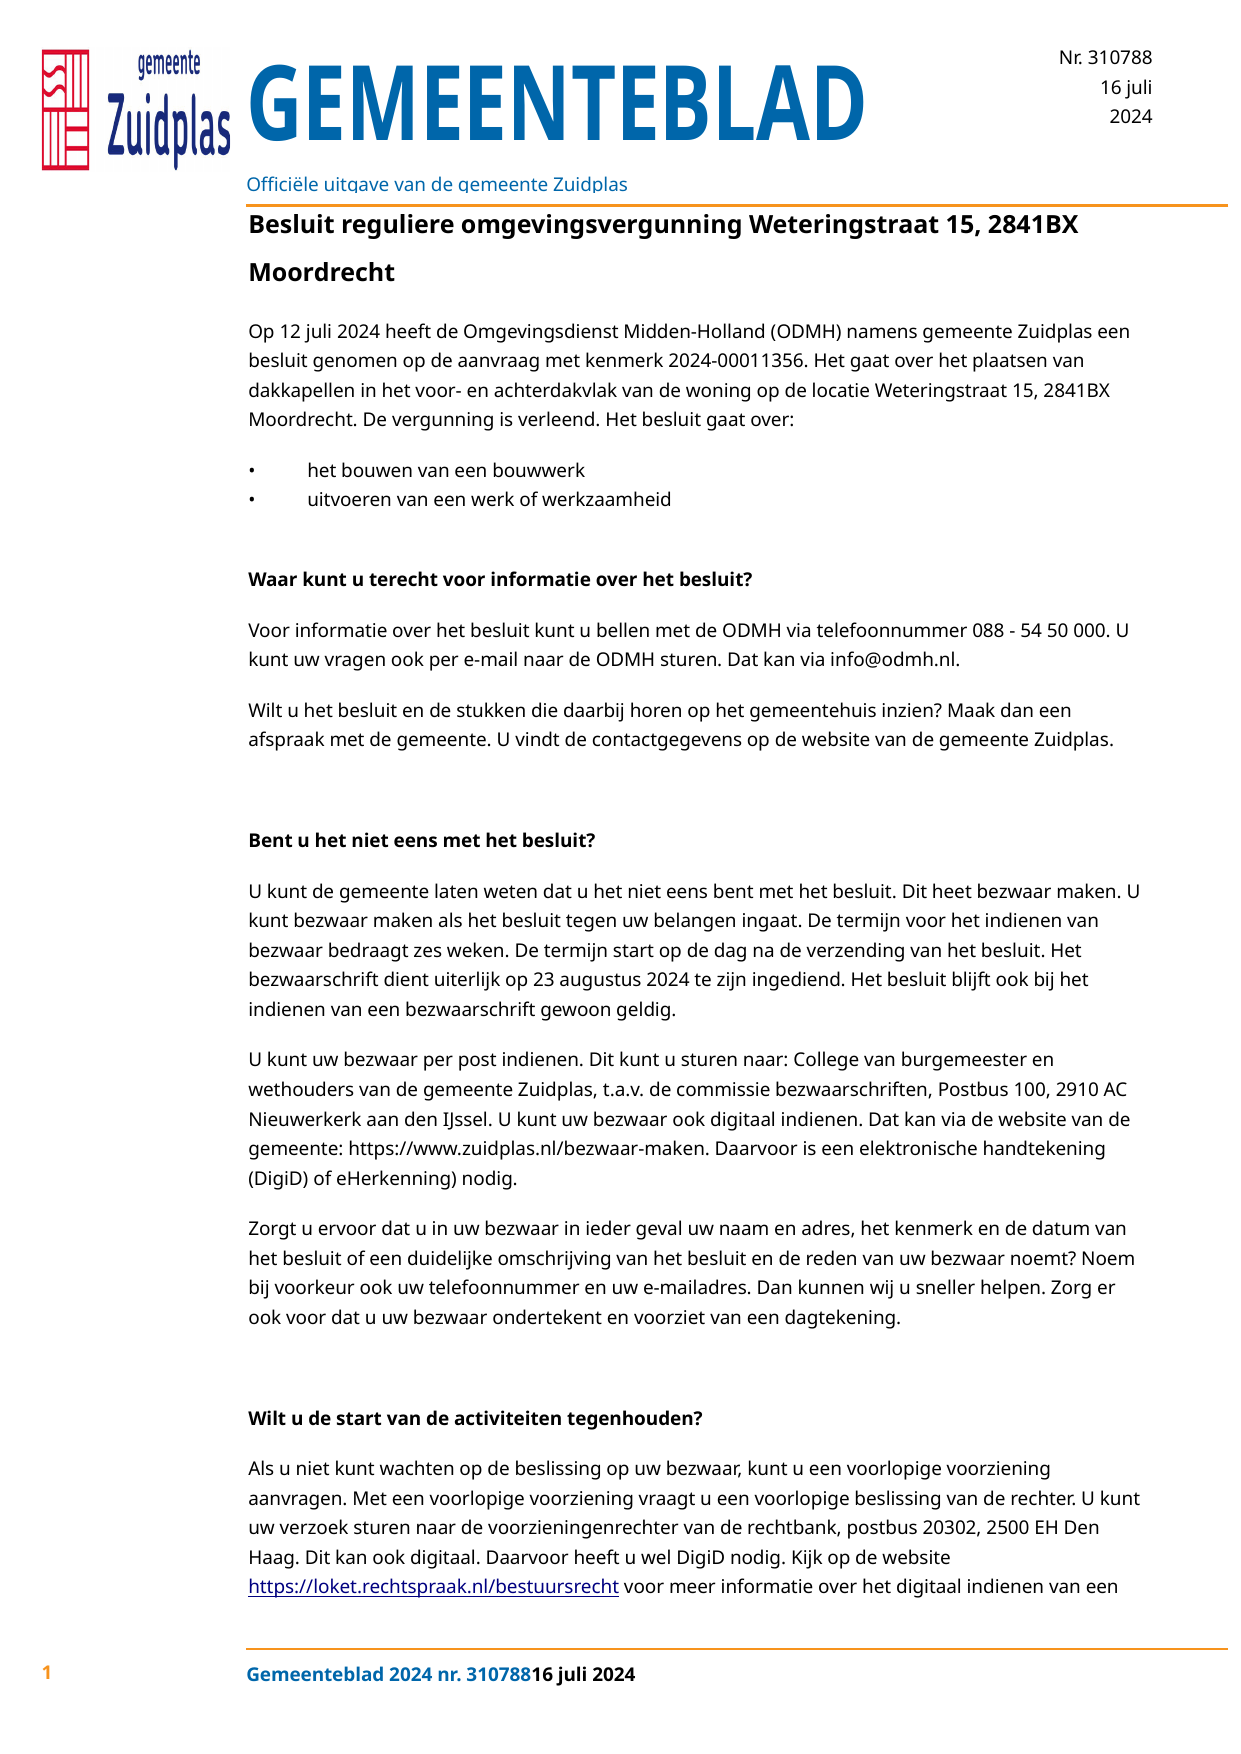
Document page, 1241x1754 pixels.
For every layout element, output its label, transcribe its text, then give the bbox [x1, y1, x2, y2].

text Als u niet kunt wachten op de beslissing op uw bezwaar, kunt u een voorlopige voorziening aanvragen. Met een voorlopige voorziening vraagt u een voorlopige beslissing van de rechter. U kunt uw verzoek sturen naar de voorzieningenrechter van de rechtbank, postbus 20302, 2500 EH Den Haag. Dit kan ook digitaal. Daarvoor heeft u wel DigiD nodig. Kijk op de website https://loket.rechtspraak.nl/bestuursrecht voor meer informatie over het digitaal indienen van een [248, 1455, 1152, 1599]
text Op 12 juli 2024 heeft de Omgevingsdienst Midden-Holland (ODMH) namens gemeente Zuidplas een besluit genomen op de aanvraag met kenmerk 2024-00011356. Het gaat over het plaatsen van dakkapellen in het voor- en achterdakvlak van de woning op de locatie Weteringstraat 15, 2841BX Moordrecht. De vergunning is verleend. Het besluit gaat over: [248, 318, 1152, 432]
text Voor informatie over het besluit kunt u bellen met de ODMH via telefoonnummer 088 - 54 50 000. U kunt uw vragen ook per e-mail naar de ODMH sturen. Dat kan via info@odmh.nl. [248, 617, 1152, 672]
text Zorgt u ervoor dat u in uw bezwaar in ieder geval uw naam en adres, het kenmerk en de datum van het besluit of een duidelijke omschrijving van het besluit en de reden van uw bezwaar noemt? Noem bij voorkeur ook uw telefoonnummer en uw e-mailadres. Dan kunnen wij u sneller helpen. Zorg er ook voor dat u uw bezwaar ondertekent en voorziet van een dagtekening. [248, 1215, 1152, 1330]
text Waar kunt u terecht voor informatie over het besluit? [248, 567, 1152, 592]
text Wilt u de start van de activiteiten tegenhouden? [248, 1405, 1152, 1431]
list uitvoeren van een werk of werkzaamheid [248, 487, 1152, 512]
text U kunt uw bezwaar per post indienen. Dit kunt u sturen naar: College van burgemeester en wethouders van de gemeente Zuidplas, t.a.v. de commissie bezwaarschriften, Postbus 100, 2910 AC Nieuwerkerk aan den IJssel. U kunt uw bezwaar ook digitaal indienen. Dat kan via de website van de gemeente: https://www.zuidplas.nl/bezwaar-maken. Daarvoor is een elektronische handtekening (DigiD) of eHerkenning) nodig. [248, 1047, 1152, 1191]
text Besluit reguliere omgevingsvergunning Weteringstraat 15, 2841BX Moordrecht [248, 207, 1152, 288]
list het bouwen van een bouwwerk [248, 457, 1152, 483]
text Bent u het niet eens met het besluit? [248, 827, 1152, 853]
text U kunt de gemeente laten weten dat u het niet eens bent met het besluit. Dit heet bezwaar maken. U kunt bezwaar maken als het besluit tegen uw belangen ingaat. De termijn voor het indienen van bezwaar bedraagt zes weken. De termijn start op de dag na de verzending van het besluit. Het bezwaarschrift dient uiterlijk op 23 augustus 2024 te zijn ingediend. Het besluit blijft ook bij het indienen van een bezwaarschrift gewoon geldig. [248, 878, 1152, 1022]
picture [41, 47, 231, 172]
text Wilt u het besluit en de stukken die daarbij horen op het gemeentehuis inzien? Maak dan een afspraak met de gemeente. U vindt de contactgegevens op de website van de gemeente Zuidplas. [248, 697, 1152, 752]
